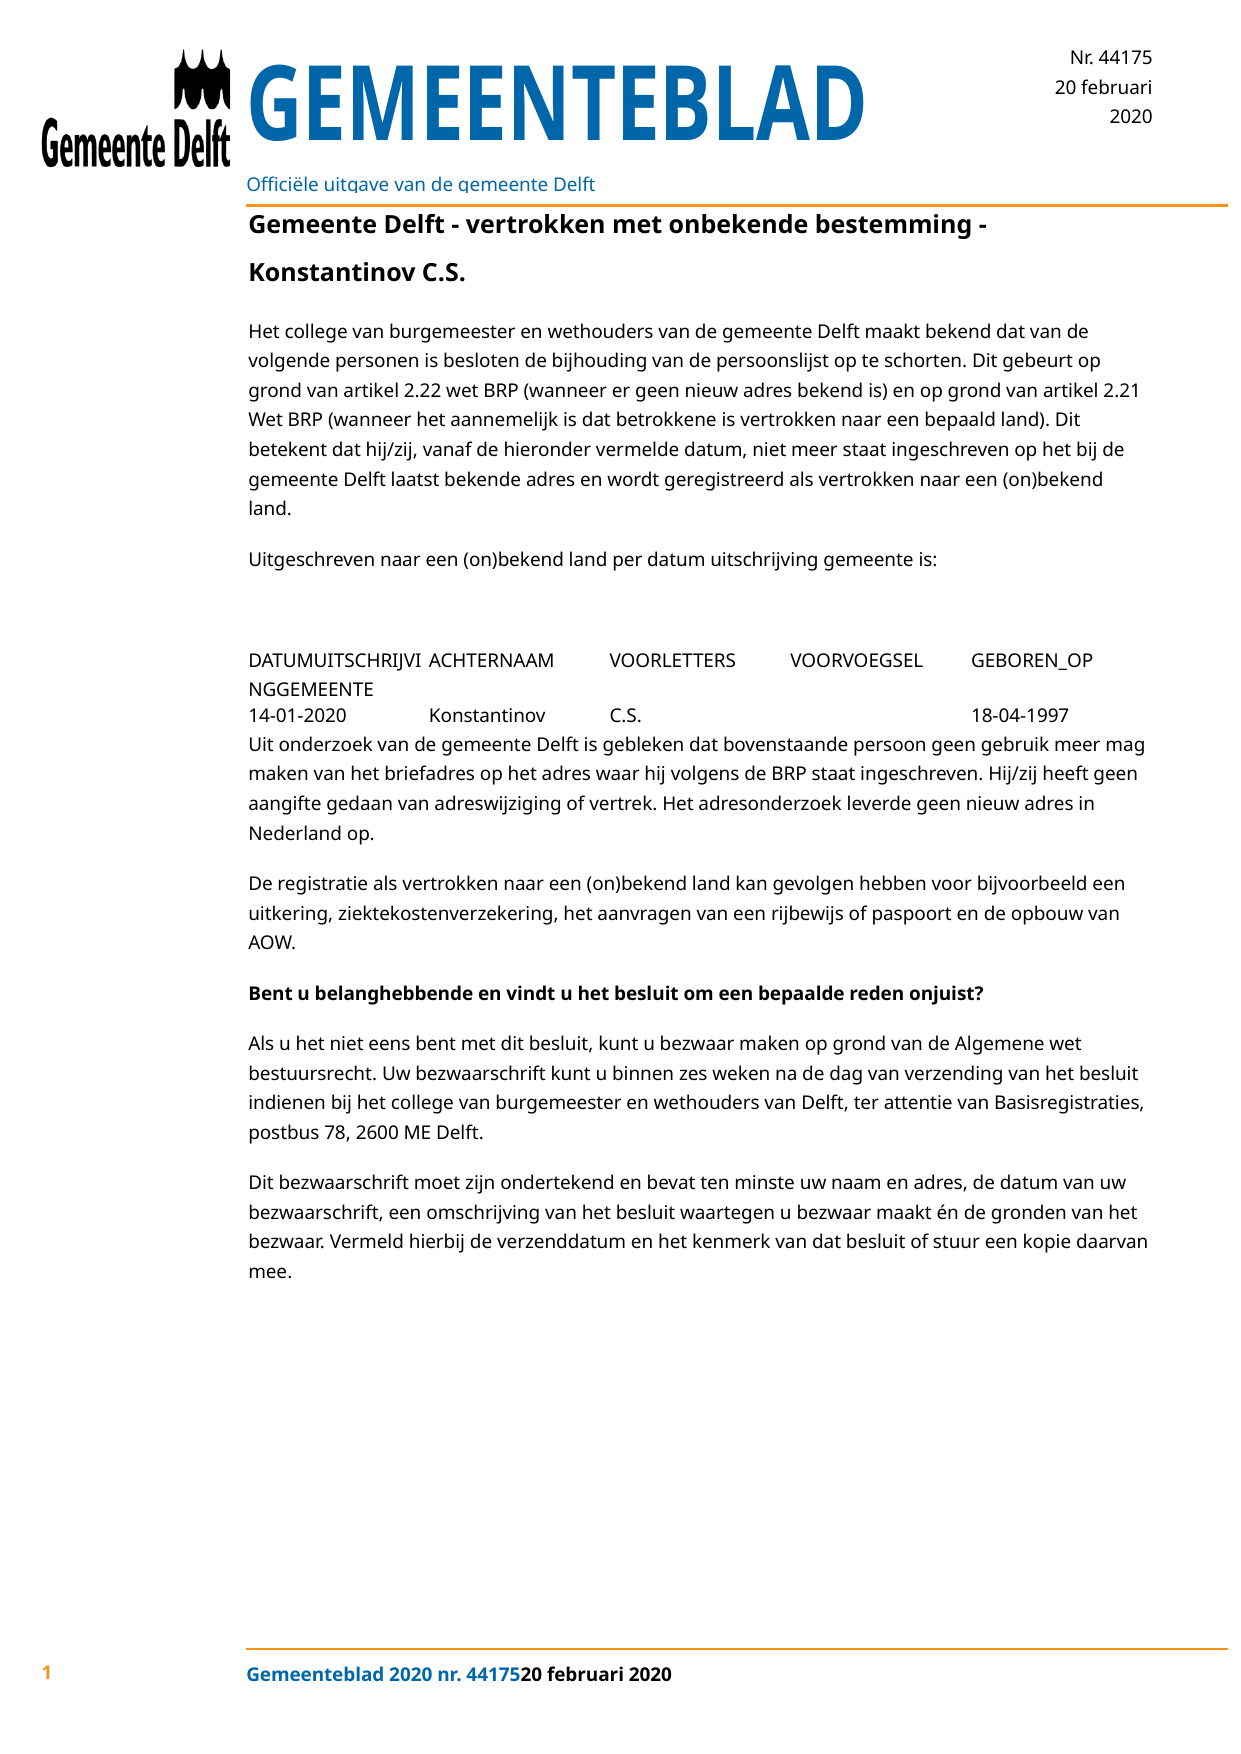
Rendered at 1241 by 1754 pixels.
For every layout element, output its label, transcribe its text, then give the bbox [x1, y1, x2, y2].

text Het college van burgemeester en wethouders van de gemeente Delft maakt bekend dat van de volgende personen is besloten de bijhouding van de persoonslijst op te schorten. Dit gebeurt op grond van artikel 2.22 wet BRP (wanneer er geen nieuw adres bekend is) en op grond van artikel 2.21 Wet BRP (wanneer het aannemelijk is dat betrokkene is vertrokken naar een bepaald land). Dit betekent dat hij/zij, vanaf de hieronder vermelde datum, niet meer staat ingeschreven op het bij de gemeente Delft laatst bekende adres en wordt geregistreerd als vertrokken naar een (on)bekend land. [248, 318, 1152, 521]
text Bent u belanghebbende en vindt u het besluit om een bepaalde reden onjuist? [248, 980, 1152, 1006]
table_cell [790, 702, 971, 728]
table_cell C.S. [609, 702, 790, 728]
table_header DATUMUITSCHRIJVINGGEMEENTE [248, 647, 429, 702]
picture [41, 47, 231, 172]
text Als u het niet eens bent met dit besluit, kunt u bezwaar maken op grond van de Algemene wet bestuursrecht. Uw bezwaarschrift kunt u binnen zes weken na de dag van verzending van het besluit indienen bij het college van burgemeester en wethouders van Delft, ter attentie van Basisregistraties, postbus 78, 2600 ME Delft. [248, 1030, 1152, 1145]
table_header VOORLETTERS [609, 647, 790, 702]
table_cell 18-04-1997 [971, 702, 1152, 728]
table_header GEBOREN_OP [971, 647, 1152, 702]
table_cell Konstantinov [429, 702, 609, 728]
table_header VOORVOEGSEL [790, 647, 971, 702]
table_cell 14-01-2020 [248, 702, 429, 728]
text Gemeente Delft - vertrokken met onbekende bestemming - Konstantinov C.S. [248, 207, 1152, 288]
text De registratie als vertrokken naar een (on)bekend land kan gevolgen hebben voor bijvoorbeeld een uitkering, ziektekostenverzekering, het aanvragen van een rijbewijs of paspoort en de opbouw van AOW. [248, 870, 1152, 955]
table_header ACHTERNAAM [429, 647, 609, 702]
text Dit bezwaarschrift moet zijn ondertekend en bevat ten minste uw naam en adres, de datum van uw bezwaarschrift, een omschrijving van het besluit waartegen u bezwaar maakt én de gronden van het bezwaar. Vermeld hierbij de verzenddatum en het kenmerk van dat besluit of stuur een kopie daarvan mee. [248, 1169, 1152, 1284]
text Uit onderzoek van de gemeente Delft is gebleken dat bovenstaande persoon geen gebruik meer mag maken van het briefadres op het adres waar hij volgens de BRP staat ingeschreven. Hij/zij heeft geen aangifte gedaan van adreswijziging of vertrek. Het adresonderzoek leverde geen nieuw adres in Nederland op. [248, 731, 1152, 846]
text Uitgeschreven naar een (on)bekend land per datum uitschrijving gemeente is: [248, 546, 1152, 572]
